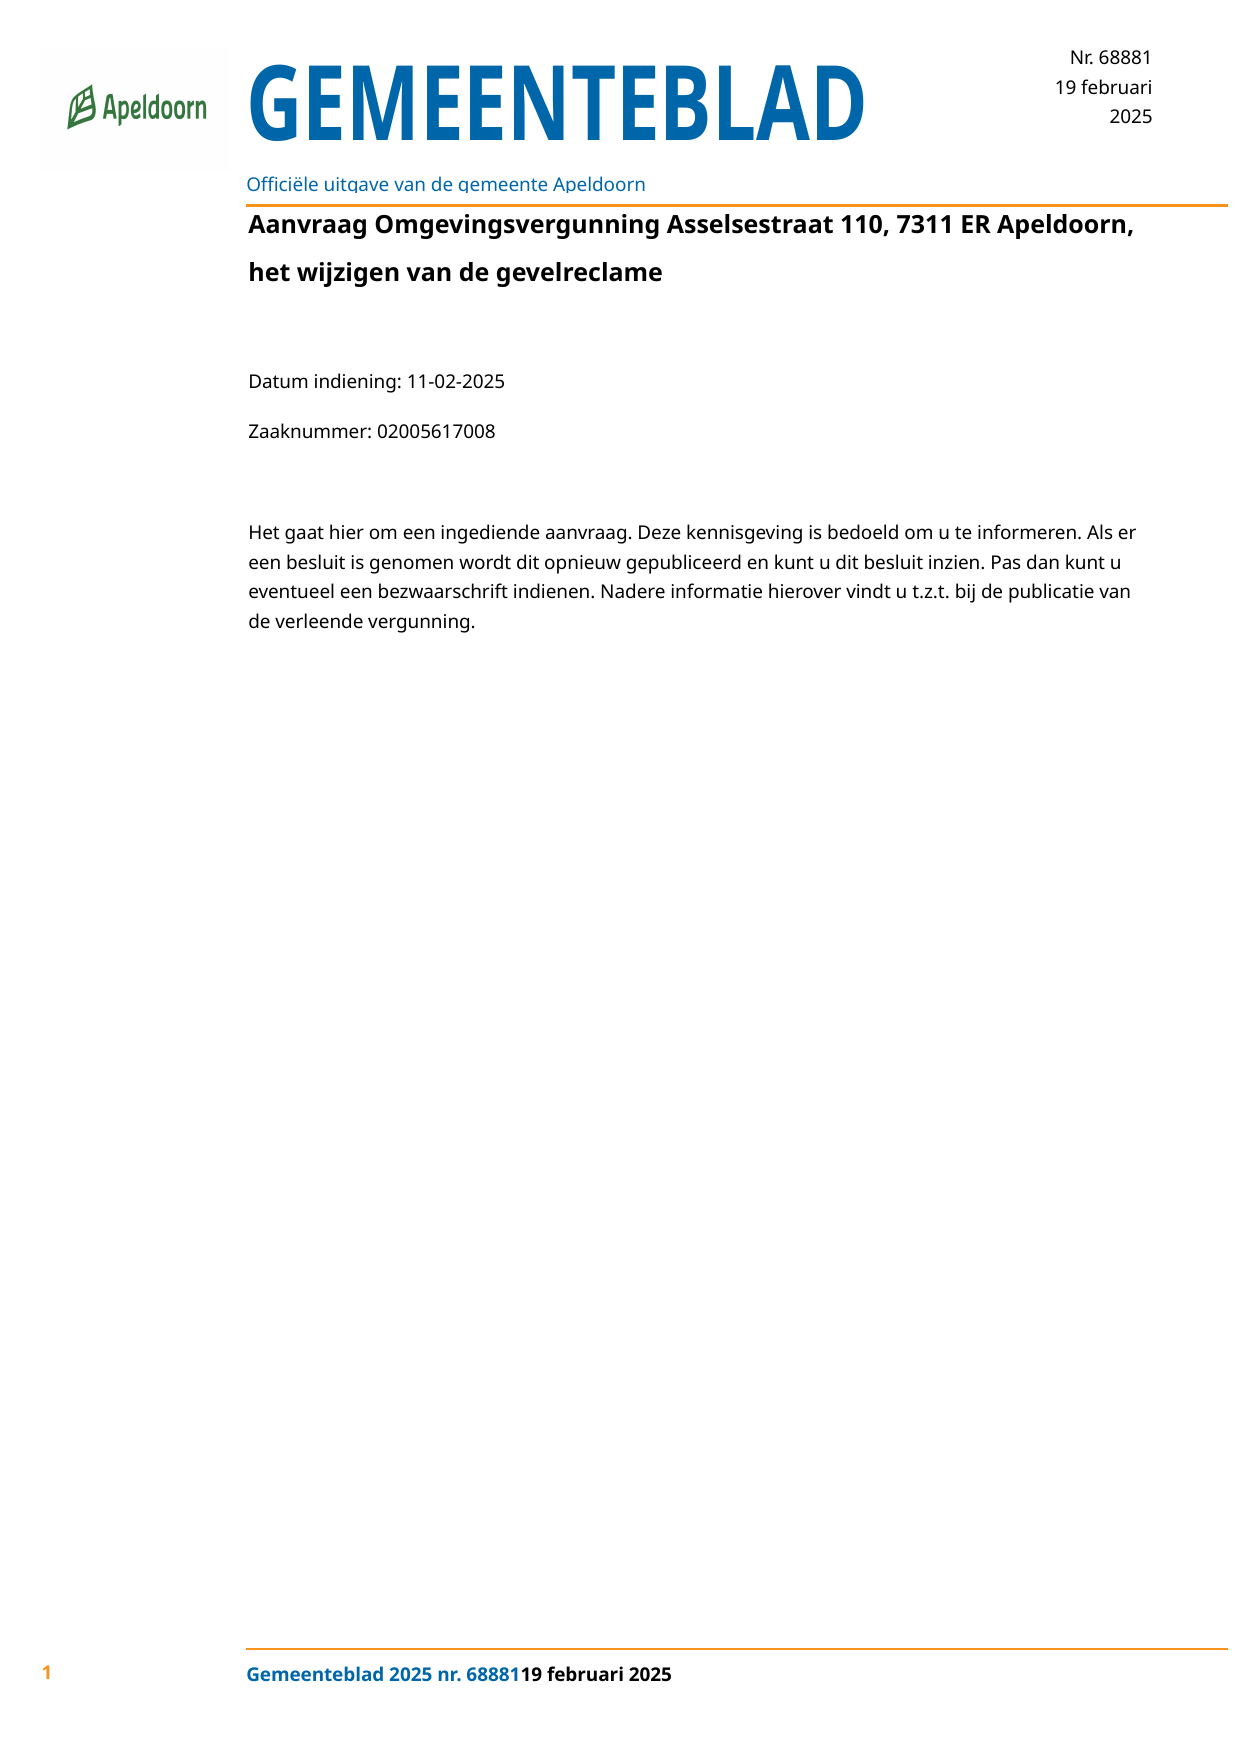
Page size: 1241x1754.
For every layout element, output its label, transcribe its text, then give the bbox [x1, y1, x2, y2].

text Aanvraag Omgevingsvergunning Asselsestraat 110, 7311 ER Apeldoorn, het wijzigen van de gevelreclame [248, 207, 1152, 288]
picture [41, 47, 231, 172]
text Zaaknummer: 02005617008 [248, 419, 1152, 444]
text Het gaat hier om een ingediende aanvraag. Deze kennisgeving is bedoeld om u te informeren. Als er een besluit is genomen wordt dit opnieuw gepubliceerd en kunt u dit besluit inzien. Pas dan kunt u eventueel een bezwaarschrift indienen. Nadere informatie hierover vindt u t.z.t. bij de publicatie van de verleende vergunning. [248, 519, 1152, 634]
text Datum indiening: 11-02-2025 [248, 368, 1152, 394]
